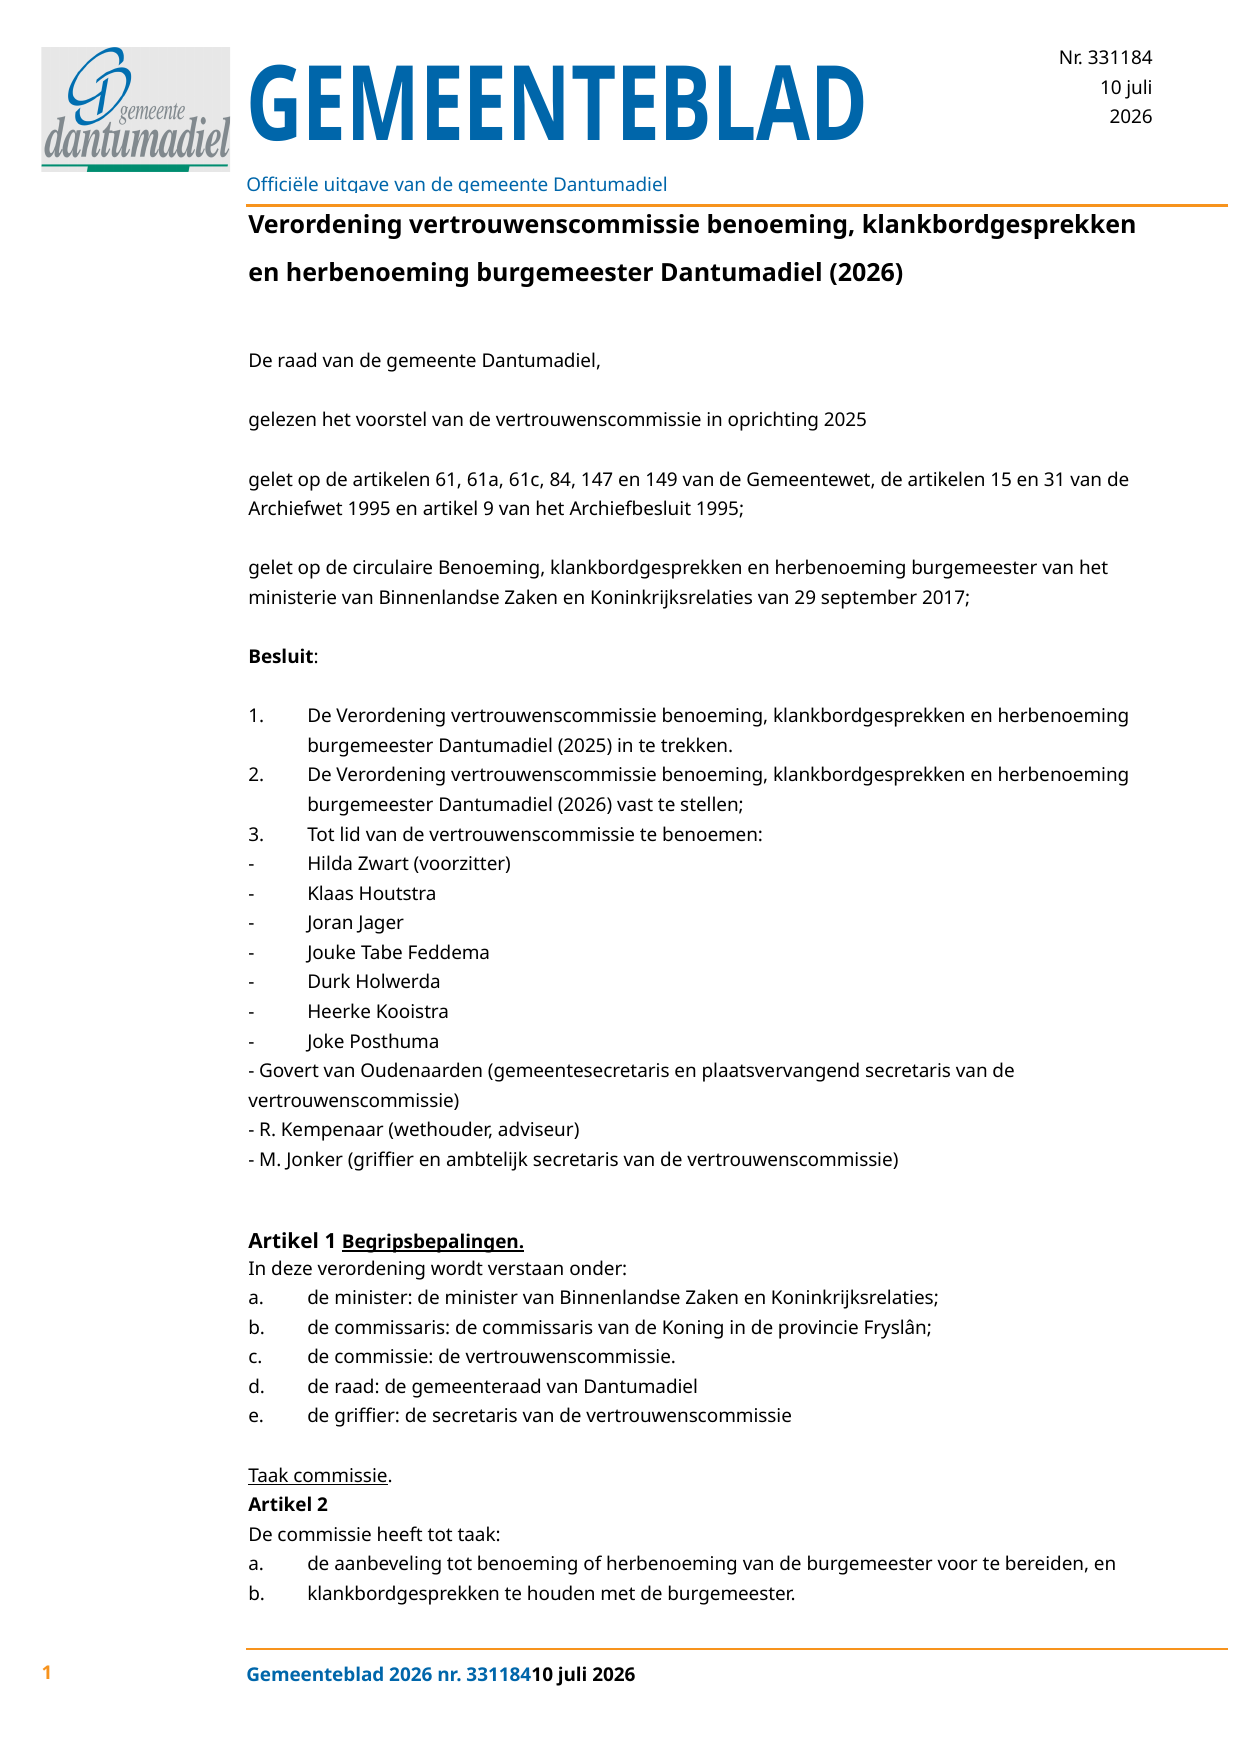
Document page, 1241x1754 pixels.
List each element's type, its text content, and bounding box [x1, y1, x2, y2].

text - R. Kempenaar (wethouder, adviseur) [248, 1117, 1152, 1142]
text De raad van de gemeente Dantumadiel, [248, 347, 1152, 373]
list de commissaris: de commissaris van de Koning in de provincie Fryslân; [248, 1314, 1152, 1339]
text Artikel 1 Begripsbepalingen. [248, 1226, 1152, 1255]
text Taak commissie. [248, 1462, 1152, 1487]
list De Verordening vertrouwenscommissie benoeming, klankbordgesprekken en herbenoeming burgemeester Dantumadiel (2025) in te trekken. [248, 702, 1152, 758]
list Tot lid van de vertrouwenscommissie te benoemen: [248, 821, 1152, 847]
list Heerke Kooistra [248, 998, 1152, 1024]
text De commissie heeft tot taak: [248, 1521, 1152, 1547]
text Verordening vertrouwenscommissie benoeming, klankbordgesprekken en herbenoeming burgemeester Dantumadiel (2026) [248, 207, 1152, 288]
picture [41, 47, 231, 172]
list Joke Posthuma [248, 1028, 1152, 1054]
list de minister: de minister van Binnenlandse Zaken en Koninkrijksrelaties; [248, 1284, 1152, 1310]
list de commissie: de vertrouwenscommissie. [248, 1343, 1152, 1369]
text - Govert van Oudenaarden (gemeentesecretaris en plaatsvervangend secretaris van de vertrouwenscommissie) [248, 1057, 1152, 1113]
list de raad: de gemeenteraad van Dantumadiel [248, 1373, 1152, 1399]
text gelezen het voorstel van de vertrouwenscommissie in oprichting 2025 [248, 407, 1152, 432]
text In deze verordening wordt verstaan onder: [248, 1255, 1152, 1280]
list de aanbeveling tot benoeming of herbenoeming van de burgemeester voor te bereiden, en [248, 1551, 1152, 1576]
list Joran Jager [248, 909, 1152, 935]
list Klaas Houtstra [248, 880, 1152, 906]
text gelet op de circulaire Benoeming, klankbordgesprekken en herbenoeming burgemeester van het ministerie van Binnenlandse Zaken en Koninkrijksrelaties van 29 september 2017; [248, 554, 1152, 610]
text Besluit: [248, 643, 1152, 669]
list de griffier: de secretaris van de vertrouwenscommissie [248, 1403, 1152, 1428]
text - M. Jonker (griffier en ambtelijk secretaris van de vertrouwenscommissie) [248, 1146, 1152, 1172]
list Durk Holwerda [248, 969, 1152, 994]
text gelet op de artikelen 61, 61a, 61c, 84, 147 en 149 van de Gemeentewet, de artikelen 15 en 31 van de Archiefwet 1995 en artikel 9 van het Archiefbesluit 1995; [248, 466, 1152, 521]
list Jouke Tabe Feddema [248, 939, 1152, 965]
list Hilda Zwart (voorzitter) [248, 850, 1152, 876]
list klankbordgesprekken te houden met de burgemeester. [248, 1580, 1152, 1606]
list De Verordening vertrouwenscommissie benoeming, klankbordgesprekken en herbenoeming burgemeester Dantumadiel (2026) vast te stellen; [248, 762, 1152, 817]
text Artikel 2 [248, 1491, 1152, 1517]
